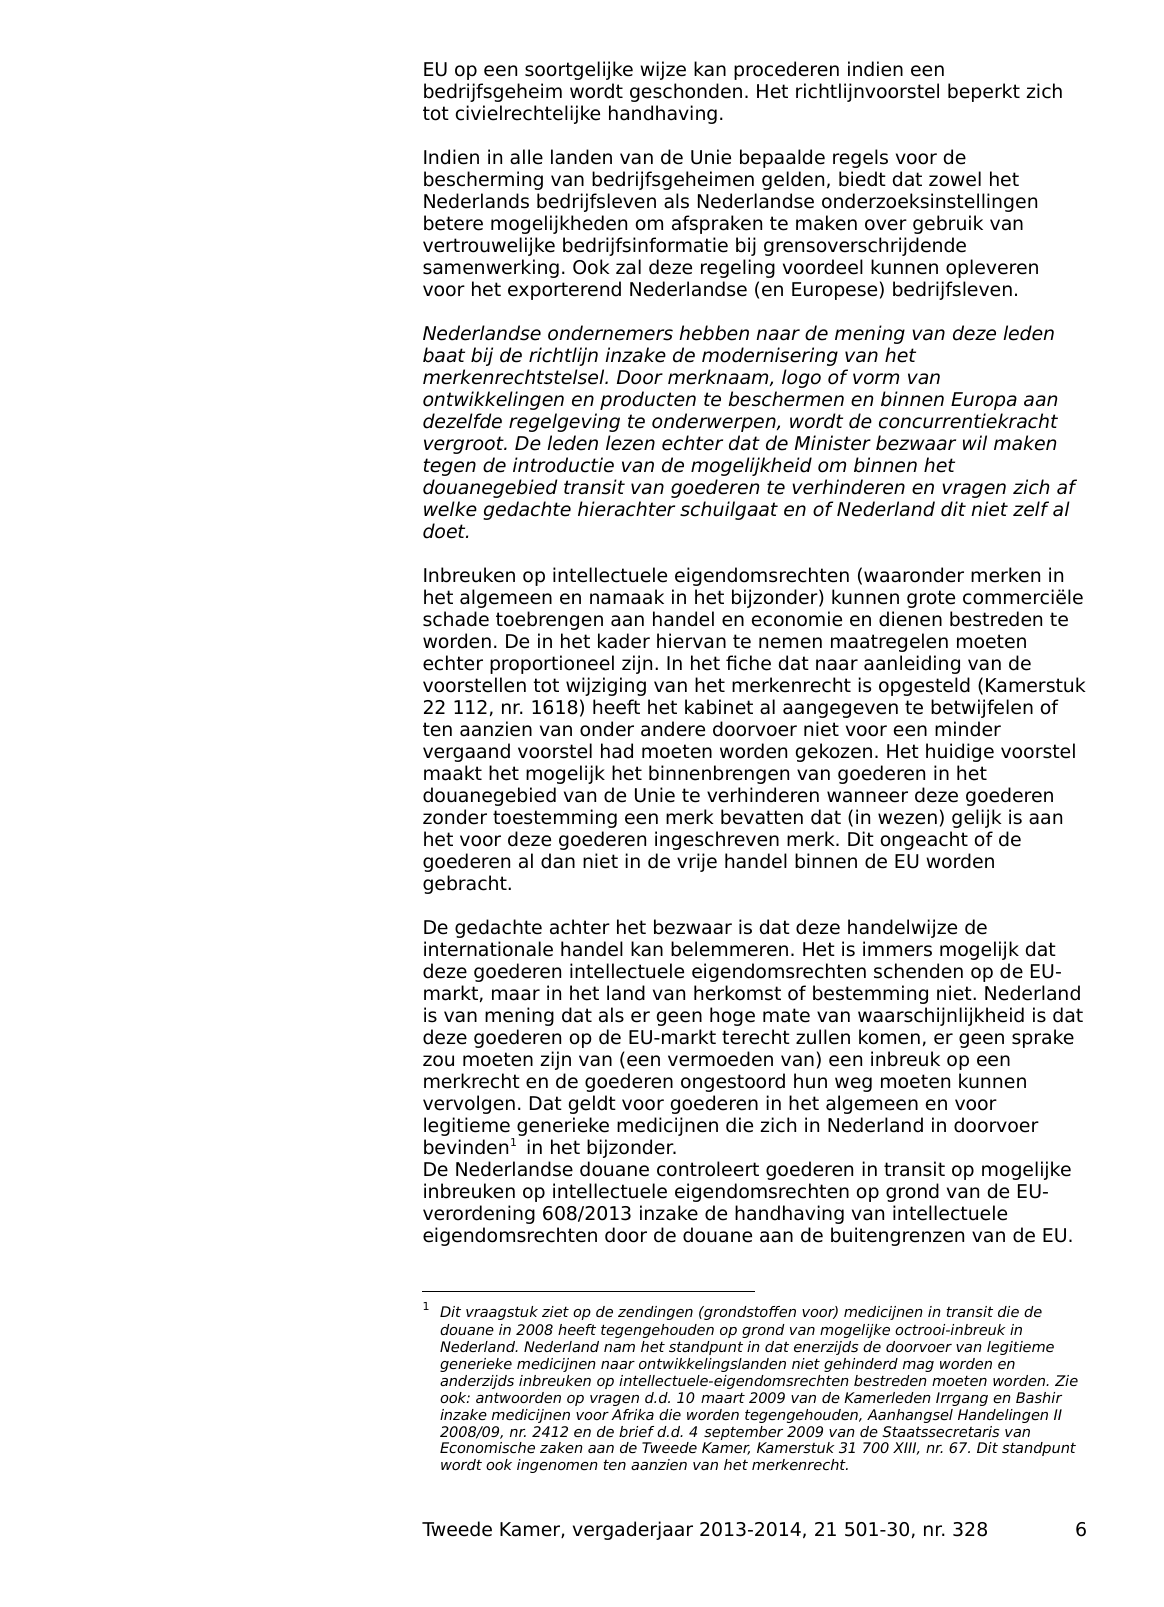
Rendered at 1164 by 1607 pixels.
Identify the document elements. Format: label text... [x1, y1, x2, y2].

text Nederlandse ondernemers hebben naar de mening van deze leden baat bij de richtlijn inzake de modernisering van het merkenrechtstelsel. Door merknaam, logo of vorm van ontwikkelingen en producten te beschermen en binnen Europa aan dezelfde regelgeving te onderwerpen, wordt de concurrentiekracht vergroot. De leden lezen echter dat de Minister bezwaar wil maken tegen de introductie van de mogelijkheid om binnen het douanegebied transit van goederen te verhinderen en vragen zich af welke gedachte hierachter schuilgaat en of Nederland dit niet zelf al doet. [422, 323, 1087, 543]
text Dit vraagstuk ziet op de zendingen (grondstoffen voor) medicijnen in transit die de douane in 2008 heeft tegengehouden op grond van mogelijke octrooi-inbreuk in Nederland. Nederland nam het standpunt in dat enerzijds de doorvoer van legitieme generieke medicijnen naar ontwikkelingslanden niet gehinderd mag worden en anderzijds inbreuken op intellectuele-eigendomsrechten bestreden moeten worden. Zie ook: antwoorden op vragen d.d. 10 maart 2009 van de Kamerleden Irrgang en Bashir inzake medicijnen voor Afrika die worden tegengehouden, Aanhangsel Handelingen II 2008/09, nr. 2412 en de brief d.d. 4 september 2009 van de Staatssecretaris van Economische zaken aan de Tweede Kamer, Kamerstuk 31 700 XIII, nr. 67. Dit standpunt wordt ook ingenomen ten aanzien van het merkenrecht. [422, 1300, 1087, 1474]
text EU op een soortgelijke wijze kan procederen indien een bedrijfsgeheim wordt geschonden. Het richtlijnvoorstel beperkt zich tot civielrechtelijke handhaving. [422, 59, 1087, 125]
text De gedachte achter het bezwaar is dat deze handelwijze de internationale handel kan belemmeren. Het is immers mogelijk dat deze goederen intellectuele eigendomsrechten schenden op de EU-markt, maar in het land van herkomst of bestemming niet. Nederland is van mening dat als er geen hoge mate van waarschijnlijkheid is dat deze goederen op de EU-markt terecht zullen komen, er geen sprake zou moeten zijn van (een vermoeden van) een inbreuk op een merkrecht en de goederen ongestoord hun weg moeten kunnen vervolgen. Dat geldt voor goederen in het algemeen en voor legitieme generieke medicijnen die zich in Nederland in doorvoer bevinden in het bijzonder. [422, 917, 1087, 1159]
text Indien in alle landen van de Unie bepaalde regels voor de bescherming van bedrijfsgeheimen gelden, biedt dat zowel het Nederlands bedrijfsleven als Nederlandse onderzoeksinstellingen betere mogelijkheden om afspraken te maken over gebruik van vertrouwelijke bedrijfsinformatie bij grensoverschrijdende samenwerking. Ook zal deze regeling voordeel kunnen opleveren voor het exporterend Nederlandse (en Europese) bedrijfsleven. [422, 147, 1087, 301]
text Inbreuken op intellectuele eigendomsrechten (waaronder merken in het algemeen en namaak in het bijzonder) kunnen grote commerciële schade toebrengen aan handel en economie en dienen bestreden te worden. De in het kader hiervan te nemen maatregelen moeten echter proportioneel zijn. In het fiche dat naar aanleiding van de voorstellen tot wijziging van het merkenrecht is opgesteld (Kamerstuk 22 112, nr. 1618) heeft het kabinet al aangegeven te betwijfelen of ten aanzien van onder andere doorvoer niet voor een minder vergaand voorstel had moeten worden gekozen. Het huidige voorstel maakt het mogelijk het binnenbrengen van goederen in het douanegebied van de Unie te verhinderen wanneer deze goederen zonder toestemming een merk bevatten dat (in wezen) gelijk is aan het voor deze goederen ingeschreven merk. Dit ongeacht of de goederen al dan niet in de vrije handel binnen de EU worden gebracht. [422, 565, 1087, 895]
text De Nederlandse douane controleert goederen in transit op mogelijke inbreuken op intellectuele eigendomsrechten op grond van de EU-verordening 608/2013 inzake de handhaving van intellectuele eigendomsrechten door de douane aan de buitengrenzen van de EU. [422, 1159, 1087, 1247]
